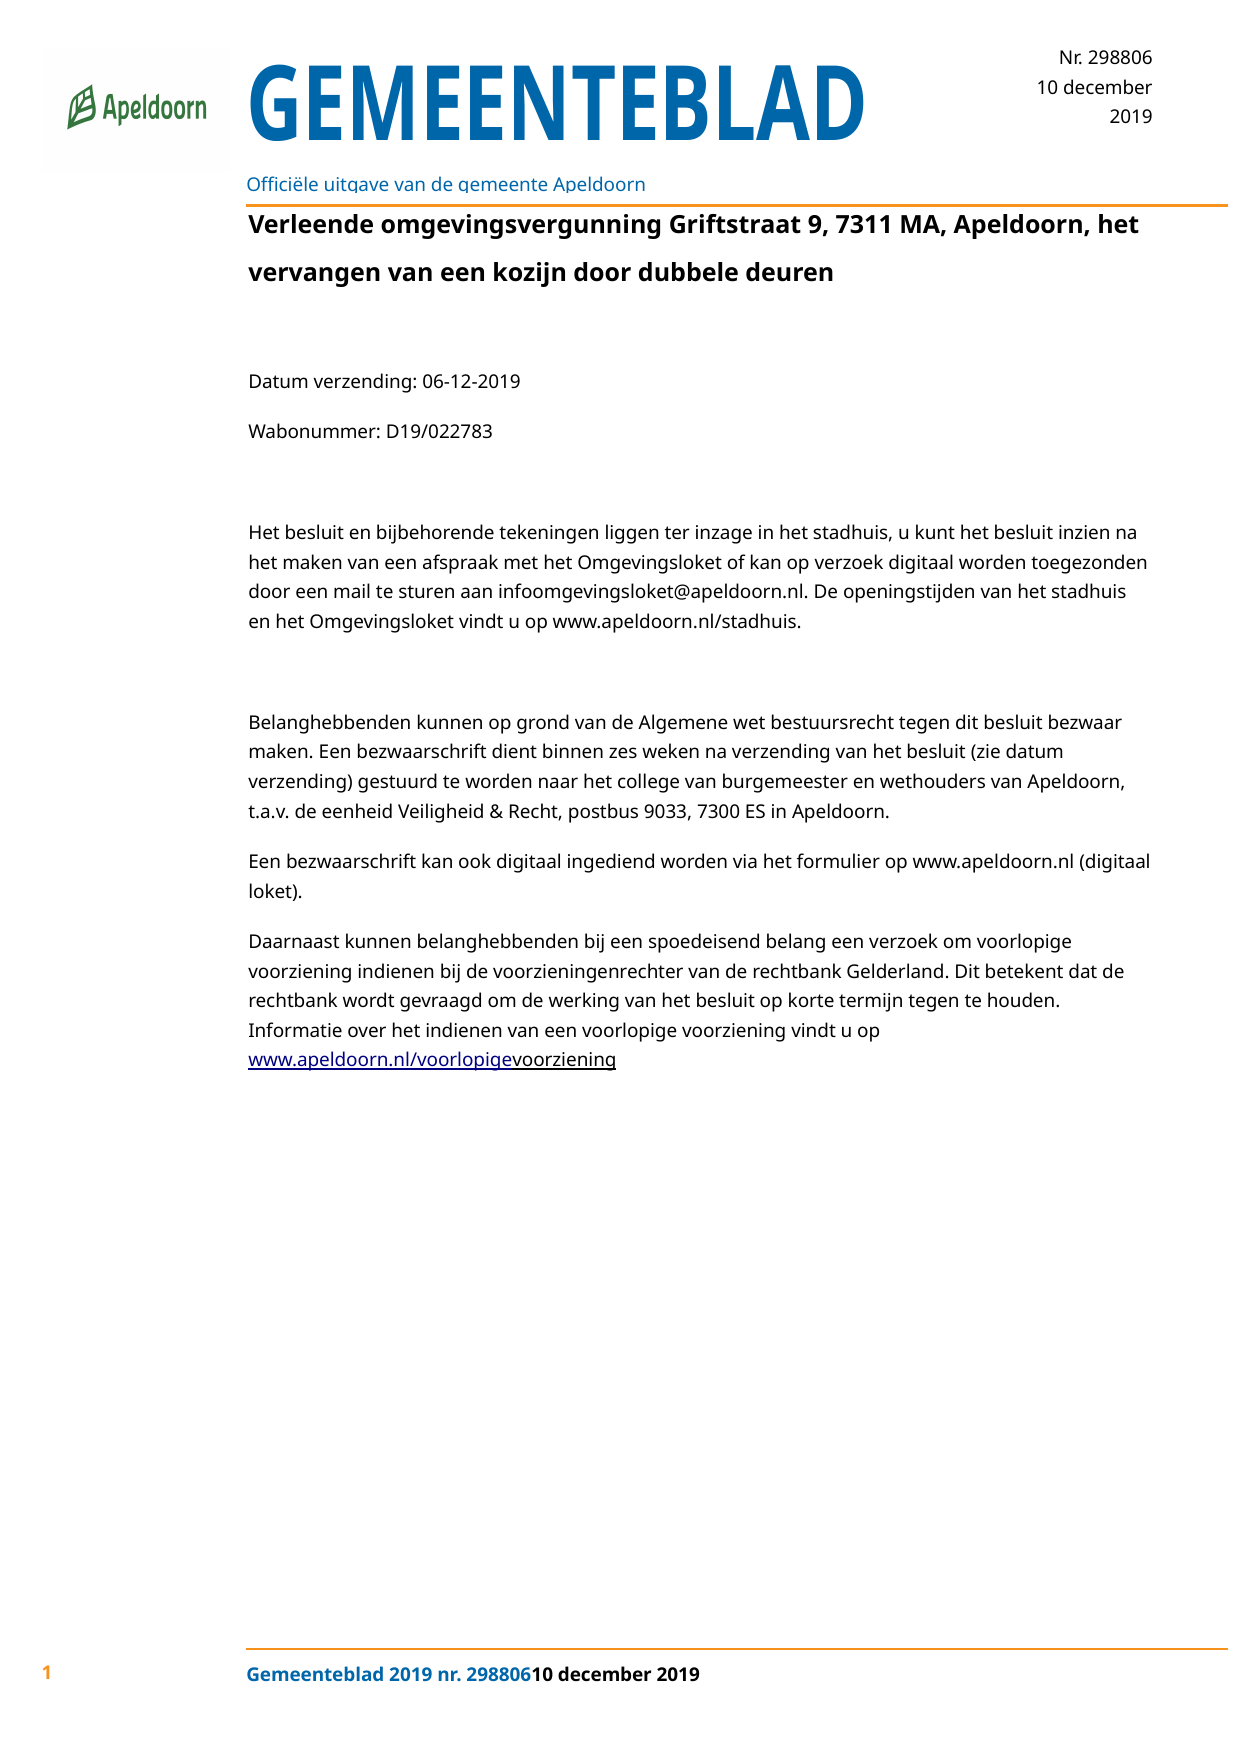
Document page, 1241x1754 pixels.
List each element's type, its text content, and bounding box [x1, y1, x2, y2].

picture [41, 47, 231, 172]
text Belanghebbenden kunnen op grond van de Algemene wet bestuursrecht tegen dit besluit bezwaar maken. Een bezwaarschrift dient binnen zes weken na verzending van het besluit (zie datum verzending) gestuurd te worden naar het college van burgemeester en wethouders van Apeldoorn, t.a.v. de eenheid Veiligheid & Recht, postbus 9033, 7300 ES in Apeldoorn. [248, 709, 1152, 824]
text Het besluit en bijbehorende tekeningen liggen ter inzage in het stadhuis, u kunt het besluit inzien na het maken van een afspraak met het Omgevingsloket of kan op verzoek digitaal worden toegezonden door een mail te sturen aan infoomgevingsloket@apeldoorn.nl. De openingstijden van het stadhuis en het Omgevingsloket vindt u op www.apeldoorn.nl/stadhuis. [248, 519, 1152, 634]
text Datum verzending: 06-12-2019 [248, 368, 1152, 394]
text Daarnaast kunnen belanghebbenden bij een spoedeisend belang een verzoek om voorlopige voorziening indienen bij de voorzieningenrechter van de rechtbank Gelderland. Dit betekent dat de rechtbank wordt gevraagd om de werking van het besluit op korte termijn tegen te houden. Informatie over het indienen van een voorlopige voorziening vindt u op www.apeldoorn.nl/voorlopigevoorziening [248, 928, 1152, 1072]
text Wabonummer: D19/022783 [248, 419, 1152, 444]
text Verleende omgevingsvergunning Griftstraat 9, 7311 MA, Apeldoorn, het vervangen van een kozijn door dubbele deuren [248, 207, 1152, 288]
text Een bezwaarschrift kan ook digitaal ingediend worden via het formulier op www.apeldoorn.nl (digitaal loket). [248, 848, 1152, 904]
